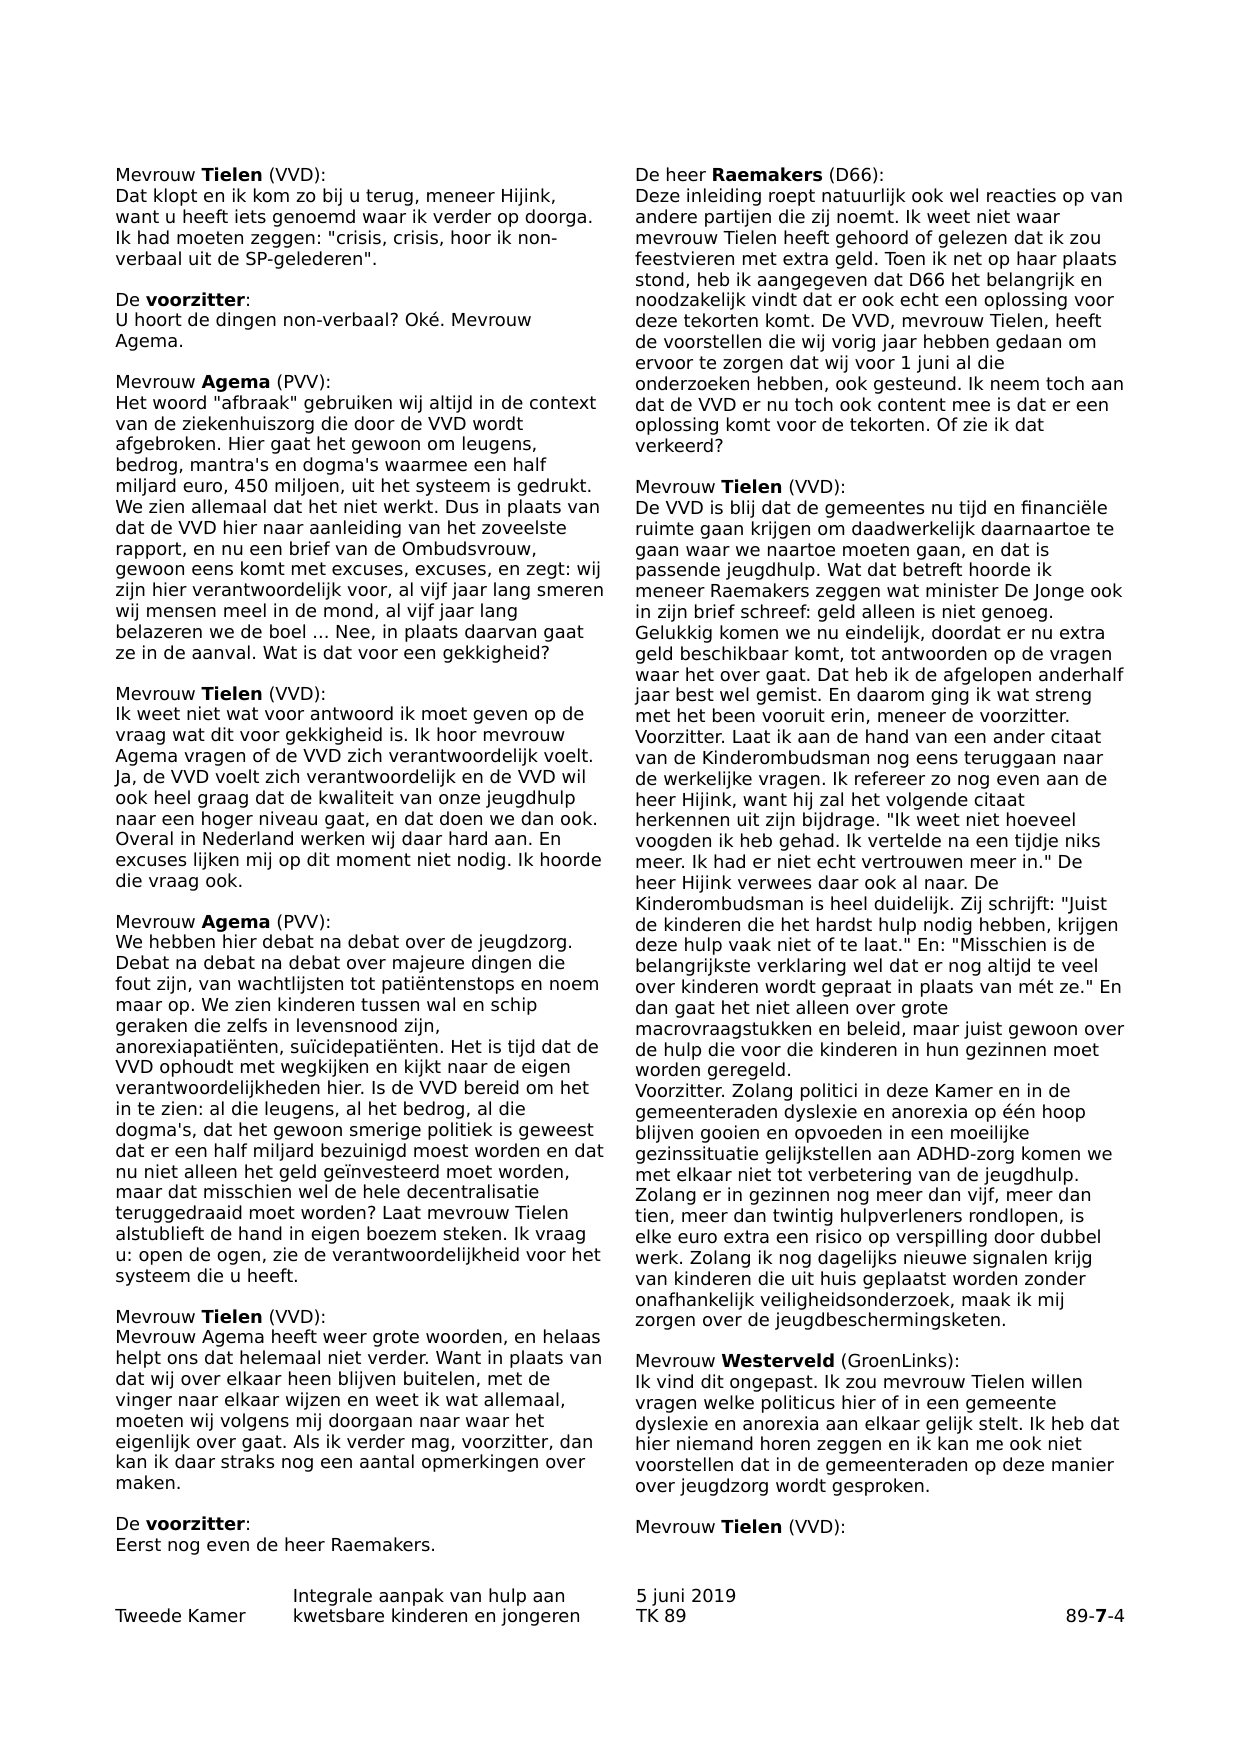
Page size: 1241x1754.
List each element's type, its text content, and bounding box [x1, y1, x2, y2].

text Mevrouw Westerveld (GroenLinks): [635, 1351, 1125, 1372]
text De VVD is blij dat de gemeentes nu tijd en financiële ruimte gaan krijgen om daadwerkelijk daarnaartoe te gaan waar we naartoe moeten gaan, en dat is passende jeugdhulp. Wat dat betreft hoorde ik meneer Raemakers zeggen wat minister De Jonge ook in zijn brief schreef: geld alleen is niet genoeg. Gelukkig komen we nu eindelijk, doordat er nu extra geld beschikbaar komt, tot antwoorden op de vragen waar het over gaat. Dat heb ik de afgelopen anderhalf jaar best wel gemist. En daarom ging ik wat streng met het been vooruit erin, meneer de voorzitter. [635, 498, 1125, 727]
text Het woord "afbraak" gebruiken wij altijd in de context van de ziekenhuiszorg die door de VVD wordt afgebroken. Hier gaat het gewoon om leugens, bedrog, mantra's en dogma's waarmee een half miljard euro, 450 miljoen, uit het systeem is gedrukt. We zien allemaal dat het niet werkt. Dus in plaats van dat de VVD hier naar aanleiding van het zoveelste rapport, en nu een brief van de Ombudsvrouw, gewoon eens komt met excuses, excuses, en zegt: wij zijn hier verantwoordelijk voor, al vijf jaar lang smeren wij mensen meel in de mond, al vijf jaar lang belazeren we de boel ... Nee, in plaats daarvan gaat ze in de aanval. Wat is dat voor een gekkigheid? [115, 392, 605, 663]
text Voorzitter. Zolang politici in deze Kamer en in de gemeenteraden dyslexie en anorexia op één hoop blijven gooien en opvoeden in een moeilijke gezinssituatie gelijkstellen aan ADHD-zorg komen we met elkaar niet tot verbetering van de jeugdhulp. Zolang er in gezinnen nog meer dan vijf, meer dan tien, meer dan twintig hulpverleners rondlopen, is elke euro extra een risico op verspilling door dubbel werk. Zolang ik nog dagelijks nieuwe signalen krijg van kinderen die uit huis geplaatst worden zonder onafhankelijk veiligheidsonderzoek, maak ik mij zorgen over de jeugdbeschermingsketen. [635, 1081, 1125, 1331]
text Mevrouw Tielen (VVD): [635, 1517, 1125, 1537]
text Mevrouw Agema (PVV): [115, 372, 605, 392]
text Dat klopt en ik kom zo bij u terug, meneer Hijink, want u heeft iets genoemd waar ik verder op doorga. Ik had moeten zeggen: "crisis, crisis, hoor ik non-verbaal uit de SP-gelederen". [115, 186, 605, 269]
text Eerst nog even de heer Raemakers. [115, 1534, 605, 1555]
text Deze inleiding roept natuurlijk ook wel reacties op van andere partijen die zij noemt. Ik weet niet waar mevrouw Tielen heeft gehoord of gelezen dat ik zou feestvieren met extra geld. Toen ik net op haar plaats stond, heb ik aangegeven dat D66 het belangrijk en noodzakelijk vindt dat er ook echt een oplossing voor deze tekorten komt. De VVD, mevrouw Tielen, heeft de voorstellen die wij vorig jaar hebben gedaan om ervoor te zorgen dat wij voor 1 juni al die onderzoeken hebben, ook gesteund. Ik neem toch aan dat de VVD er nu toch ook content mee is dat er een oplossing komt voor de tekorten. Of zie ik dat verkeerd? [635, 186, 1125, 457]
text Ik weet niet wat voor antwoord ik moet geven op de vraag wat dit voor gekkigheid is. Ik hoor mevrouw Agema vragen of de VVD zich verantwoordelijk voelt. Ja, de VVD voelt zich verantwoordelijk en de VVD wil ook heel graag dat de kwaliteit van onze jeugdhulp naar een hoger niveau gaat, en dat doen we dan ook. Overal in Nederland werken wij daar hard aan. En excuses lijken mij op dit moment niet nodig. Ik hoorde die vraag ook. [115, 704, 605, 892]
text Mevrouw Agema heeft weer grote woorden, en helaas helpt ons dat helemaal niet verder. Want in plaats van dat wij over elkaar heen blijven buitelen, met de vinger naar elkaar wijzen en weet ik wat allemaal, moeten wij volgens mij doorgaan naar waar het eigenlijk over gaat. Als ik verder mag, voorzitter, dan kan ik daar straks nog een aantal opmerkingen over maken. [115, 1327, 605, 1494]
text Mevrouw Tielen (VVD): [115, 165, 605, 186]
text De heer Raemakers (D66): [635, 165, 1125, 186]
text We hebben hier debat na debat over de jeugdzorg. Debat na debat na debat over majeure dingen die fout zijn, van wachtlijsten tot patiëntenstops en noem maar op. We zien kinderen tussen wal en schip geraken die zelfs in levensnood zijn, anorexiapatiënten, suïcidepatiënten. Het is tijd dat de VVD ophoudt met wegkijken en kijkt naar de eigen verantwoordelijkheden hier. Is de VVD bereid om het in te zien: al die leugens, al het bedrog, al die dogma's, dat het gewoon smerige politiek is geweest dat er een half miljard bezuinigd moest worden en dat nu niet alleen het geld geïnvesteerd moet worden, maar dat misschien wel de hele decentralisatie teruggedraaid moet worden? Laat mevrouw Tielen alstublieft de hand in eigen boezem steken. Ik vraag u: open de ogen, zie de verantwoordelijkheid voor het systeem die u heeft. [115, 932, 605, 1286]
text Mevrouw Tielen (VVD): [115, 683, 605, 704]
text Mevrouw Tielen (VVD): [115, 1306, 605, 1327]
text Mevrouw Agema (PVV): [115, 912, 605, 932]
text Voorzitter. Laat ik aan de hand van een ander citaat van de Kinderombudsman nog eens teruggaan naar de werkelijke vragen. Ik refereer zo nog even aan de heer Hijink, want hij zal het volgende citaat herkennen uit zijn bijdrage. "Ik weet niet hoeveel voogden ik heb gehad. Ik vertelde na een tijdje niks meer. Ik had er niet echt vertrouwen meer in." De heer Hijink verwees daar ook al naar. De Kinderombudsman is heel duidelijk. Zij schrijft: "Juist de kinderen die het hardst hulp nodig hebben, krijgen deze hulp vaak niet of te laat." En: "Misschien is de belangrijkste verklaring wel dat er nog altijd te veel over kinderen wordt gepraat in plaats van mét ze." En dan gaat het niet alleen over grote macrovraagstukken en beleid, maar juist gewoon over de hulp die voor die kinderen in hun gezinnen moet worden geregeld. [635, 727, 1125, 1081]
text Ik vind dit ongepast. Ik zou mevrouw Tielen willen vragen welke politicus hier of in een gemeente dyslexie en anorexia aan elkaar gelijk stelt. Ik heb dat hier niemand horen zeggen en ik kan me ook niet voorstellen dat in de gemeenteraden op deze manier over jeugdzorg wordt gesproken. [635, 1372, 1125, 1497]
text Mevrouw Tielen (VVD): [635, 477, 1125, 498]
text De voorzitter: [115, 289, 605, 310]
text De voorzitter: [115, 1514, 605, 1534]
text U hoort de dingen non-verbaal? Oké. Mevrouw Agema. [115, 310, 605, 352]
